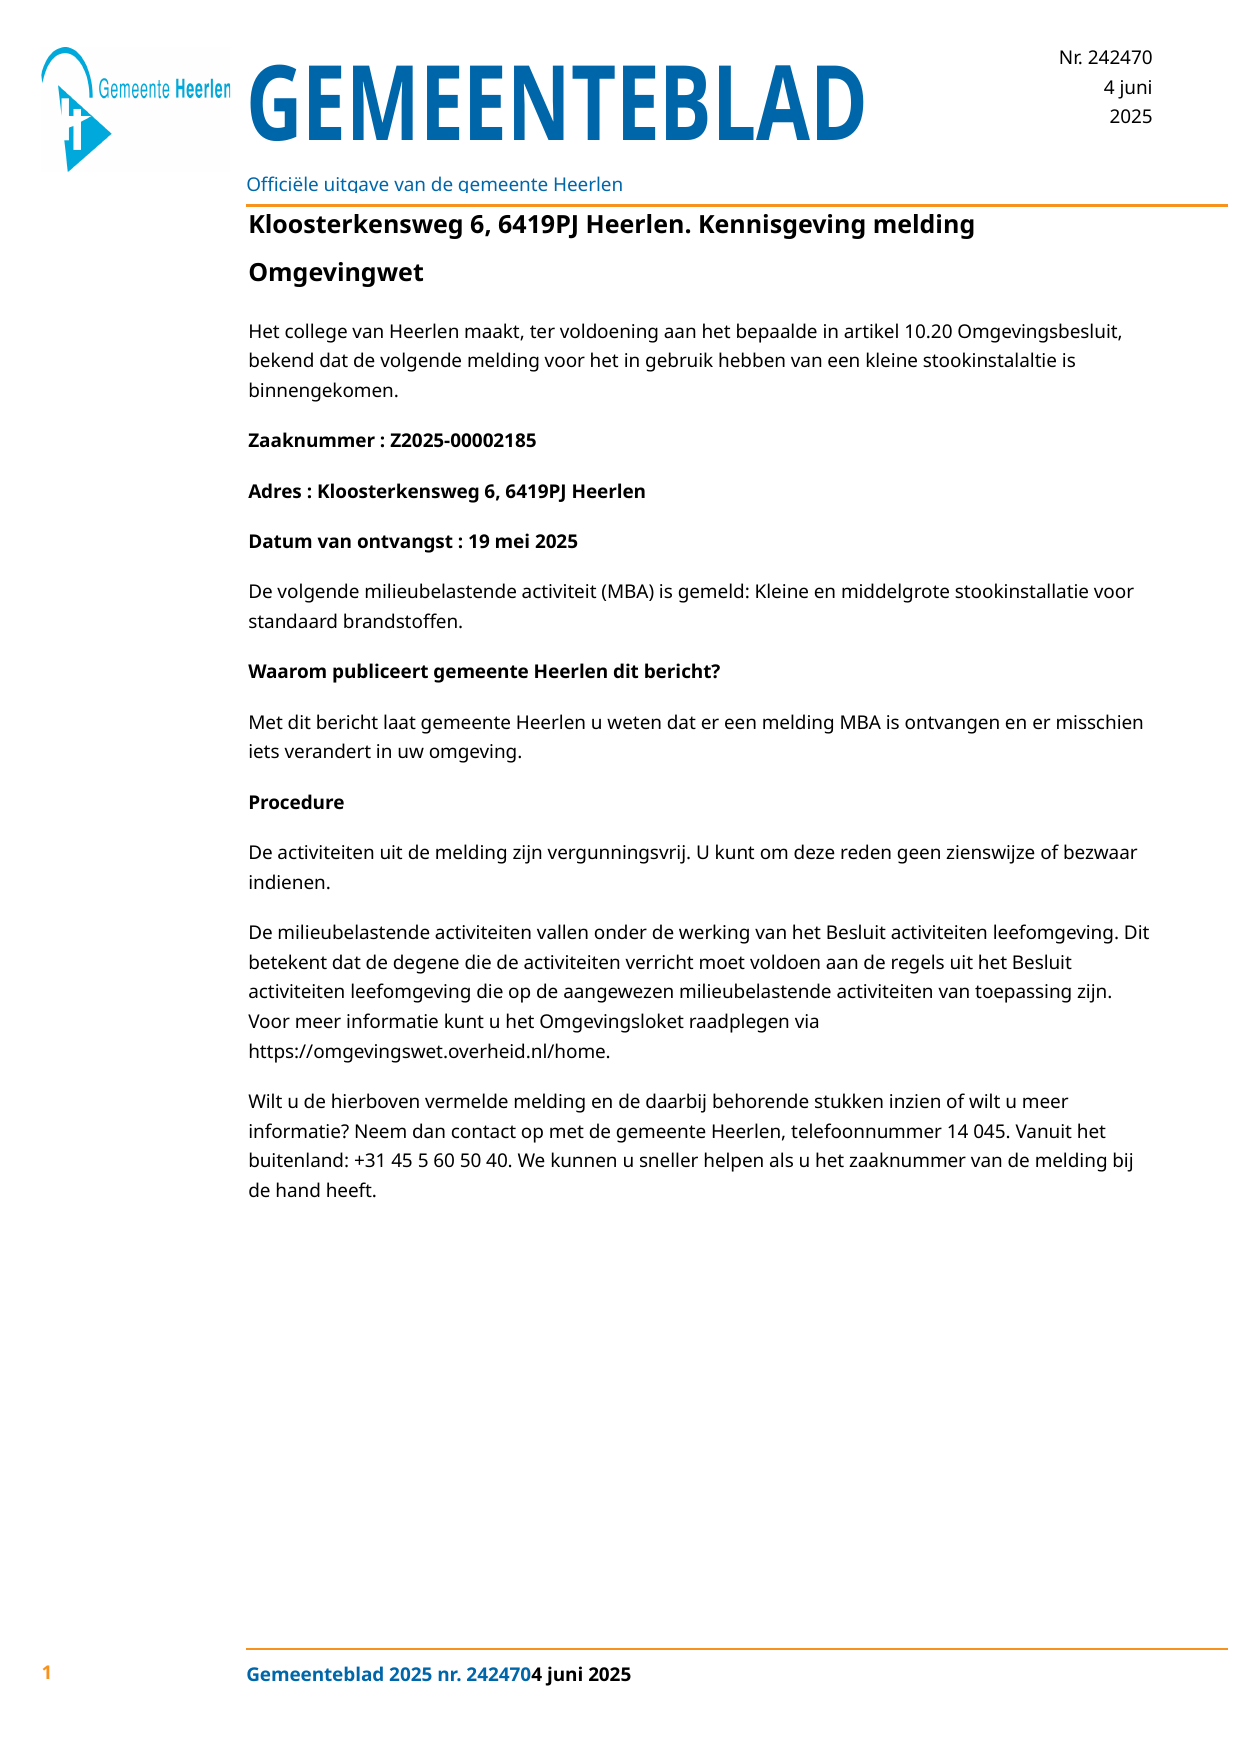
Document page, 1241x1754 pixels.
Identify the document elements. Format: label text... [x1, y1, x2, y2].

picture [41, 47, 59, 70]
text De activiteiten uit de melding zijn vergunningsvrij. U kunt om deze reden geen zienswijze of bezwaar indienen. [248, 839, 1152, 895]
text Datum van ontvangst : 19 mei 2025 [248, 528, 1152, 554]
text Met dit bericht laat gemeente Heerlen u weten dat er een melding MBA is ontvangen en er misschien iets verandert in uw omgeving. [248, 709, 1152, 764]
text Het college van Heerlen maakt, ter voldoening aan het bepaalde in artikel 10.20 Omgevingsbesluit, bekend dat de volgende melding voor het in gebruik hebben van een kleine stookinstalaltie is binnengekomen. [248, 318, 1152, 403]
picture [41, 47, 231, 172]
text Zaaknummer : Z2025-00002185 [248, 427, 1152, 453]
text Wilt u de hierboven vermelde melding en de daarbij behorende stukken inzien of wilt u meer informatie? Neem dan contact op met de gemeente Heerlen, telefoonnummer 14 045. Vanuit het buitenland: +31 45 5 60 50 40. We kunnen u sneller helpen als u het zaaknummer van de melding bij de hand heeft. [248, 1088, 1152, 1203]
text Waarom publiceert gemeente Heerlen dit bericht? [248, 659, 1152, 684]
text De milieubelastende activiteiten vallen onder de werking van het Besluit activiteiten leefomgeving. Dit betekent dat de degene die de activiteiten verricht moet voldoen aan de regels uit het Besluit activiteiten leefomgeving die op de aangewezen milieubelastende activiteiten van toepassing zijn. Voor meer informatie kunt u het Omgevingsloket raadplegen via https://omgevingswet.overheid.nl/home. [248, 919, 1152, 1064]
text De volgende milieubelastende activiteit (MBA) is gemeld: Kleine en middelgrote stookinstallatie voor standaard brandstoffen. [248, 579, 1152, 634]
text Kloosterkensweg 6, 6419PJ Heerlen. Kennisgeving melding Omgevingwet [248, 207, 1152, 288]
text Adres : Kloosterkensweg 6, 6419PJ Heerlen [248, 478, 1152, 504]
text Procedure [248, 789, 1152, 815]
